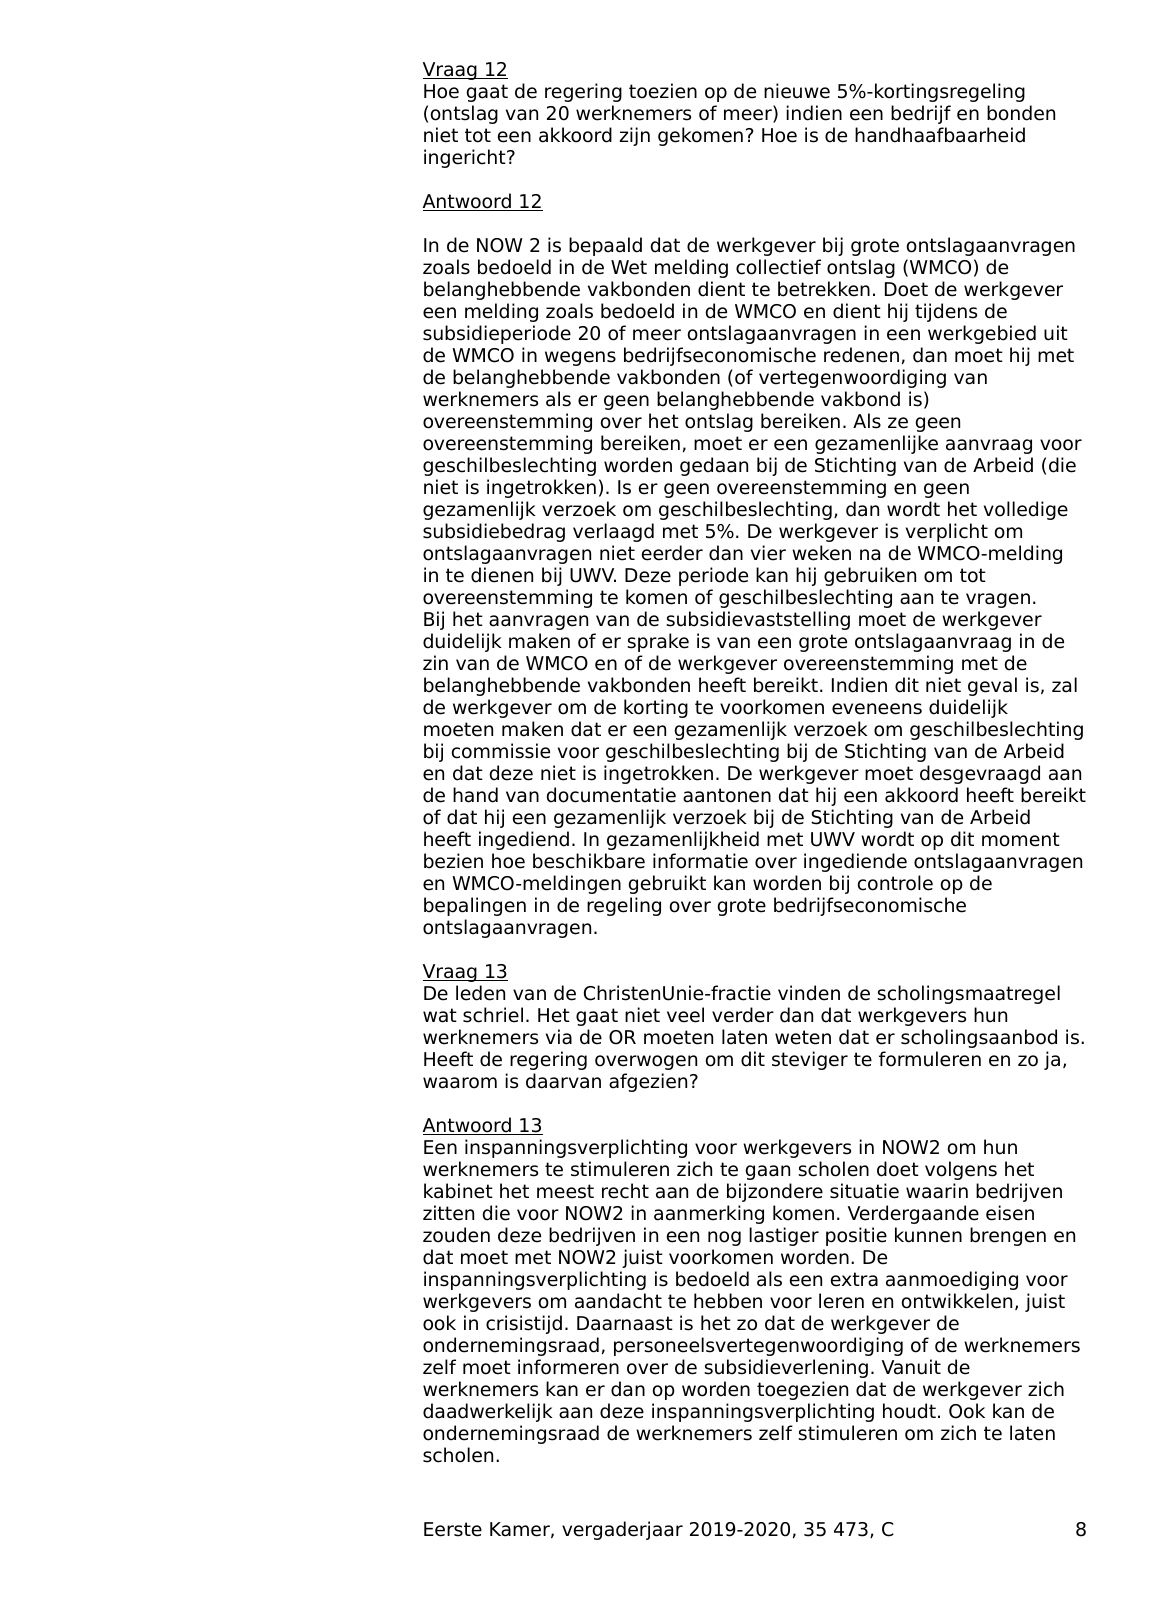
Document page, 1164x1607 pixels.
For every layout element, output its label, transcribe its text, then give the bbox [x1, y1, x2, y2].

text De leden van de ChristenUnie-fractie vinden de scholingsmaatregel wat schriel. Het gaat niet veel verder dan dat werkgevers hun werknemers via de OR moeten laten weten dat er scholingsaanbod is. Heeft de regering overwogen om dit steviger te formuleren en zo ja, waarom is daarvan afgezien? [422, 983, 1087, 1093]
subtitle Vraag 12 [422, 59, 1087, 81]
text Bij het aanvragen van de subsidievaststelling moet de werkgever duidelijk maken of er sprake is van een grote ontslagaanvraag in de zin van de WMCO en of de werkgever overeenstemming met de belanghebbende vakbonden heeft bereikt. Indien dit niet geval is, zal de werkgever om de korting te voorkomen eveneens duidelijk moeten maken dat er een gezamenlijk verzoek om geschilbeslechting bij commissie voor geschilbeslechting bij de Stichting van de Arbeid en dat deze niet is ingetrokken. De werkgever moet desgevraagd aan de hand van documentatie aantonen dat hij een akkoord heeft bereikt of dat hij een gezamenlijk verzoek bij de Stichting van de Arbeid heeft ingediend. In gezamenlijkheid met UWV wordt op dit moment bezien hoe beschikbare informatie over ingediende ontslagaanvragen en WMCO-meldingen gebruikt kan worden bij controle op de bepalingen in de regeling over grote bedrijfseconomische ontslagaanvragen. [422, 609, 1087, 939]
text In de NOW 2 is bepaald dat de werkgever bij grote ontslagaanvragen zoals bedoeld in de Wet melding collectief ontslag (WMCO) de belanghebbende vakbonden dient te betrekken. Doet de werkgever een melding zoals bedoeld in de WMCO en dient hij tijdens de subsidieperiode 20 of meer ontslagaanvragen in een werkgebied uit de WMCO in wegens bedrijfseconomische redenen, dan moet hij met de belanghebbende vakbonden (of vertegenwoordiging van werknemers als er geen belanghebbende vakbond is) overeenstemming over het ontslag bereiken. Als ze geen overeenstemming bereiken, moet er een gezamenlijke aanvraag voor geschilbeslechting worden gedaan bij de Stichting van de Arbeid (die niet is ingetrokken). Is er geen overeenstemming en geen gezamenlijk verzoek om geschilbeslechting, dan wordt het volledige subsidiebedrag verlaagd met 5%. De werkgever is verplicht om ontslagaanvragen niet eerder dan vier weken na de WMCO-melding in te dienen bij UWV. Deze periode kan hij gebruiken om tot overeenstemming te komen of geschilbeslechting aan te vragen. [422, 235, 1087, 609]
text Een inspanningsverplichting voor werkgevers in NOW2 om hun werknemers te stimuleren zich te gaan scholen doet volgens het kabinet het meest recht aan de bijzondere situatie waarin bedrijven zitten die voor NOW2 in aanmerking komen. Verdergaande eisen zouden deze bedrijven in een nog lastiger positie kunnen brengen en dat moet met NOW2 juist voorkomen worden. De inspanningsverplichting is bedoeld als een extra aanmoediging voor werkgevers om aandacht te hebben voor leren en ontwikkelen, juist ook in crisistijd. Daarnaast is het zo dat de werkgever de ondernemingsraad, personeelsvertegenwoordiging of de werknemers zelf moet informeren over de subsidieverlening. Vanuit de werknemers kan er dan op worden toegezien dat de werkgever zich daadwerkelijk aan deze inspanningsverplichting houdt. Ook kan de ondernemingsraad de werknemers zelf stimuleren om zich te laten scholen. [422, 1137, 1087, 1467]
subtitle Antwoord 12 [422, 191, 1087, 213]
text Hoe gaat de regering toezien op de nieuwe 5%-kortingsregeling (ontslag van 20 werknemers of meer) indien een bedrijf en bonden niet tot een akkoord zijn gekomen? Hoe is de handhaafbaarheid ingericht? [422, 81, 1087, 169]
subtitle Vraag 13 [422, 961, 1087, 983]
subtitle Antwoord 13 [422, 1115, 1087, 1137]
